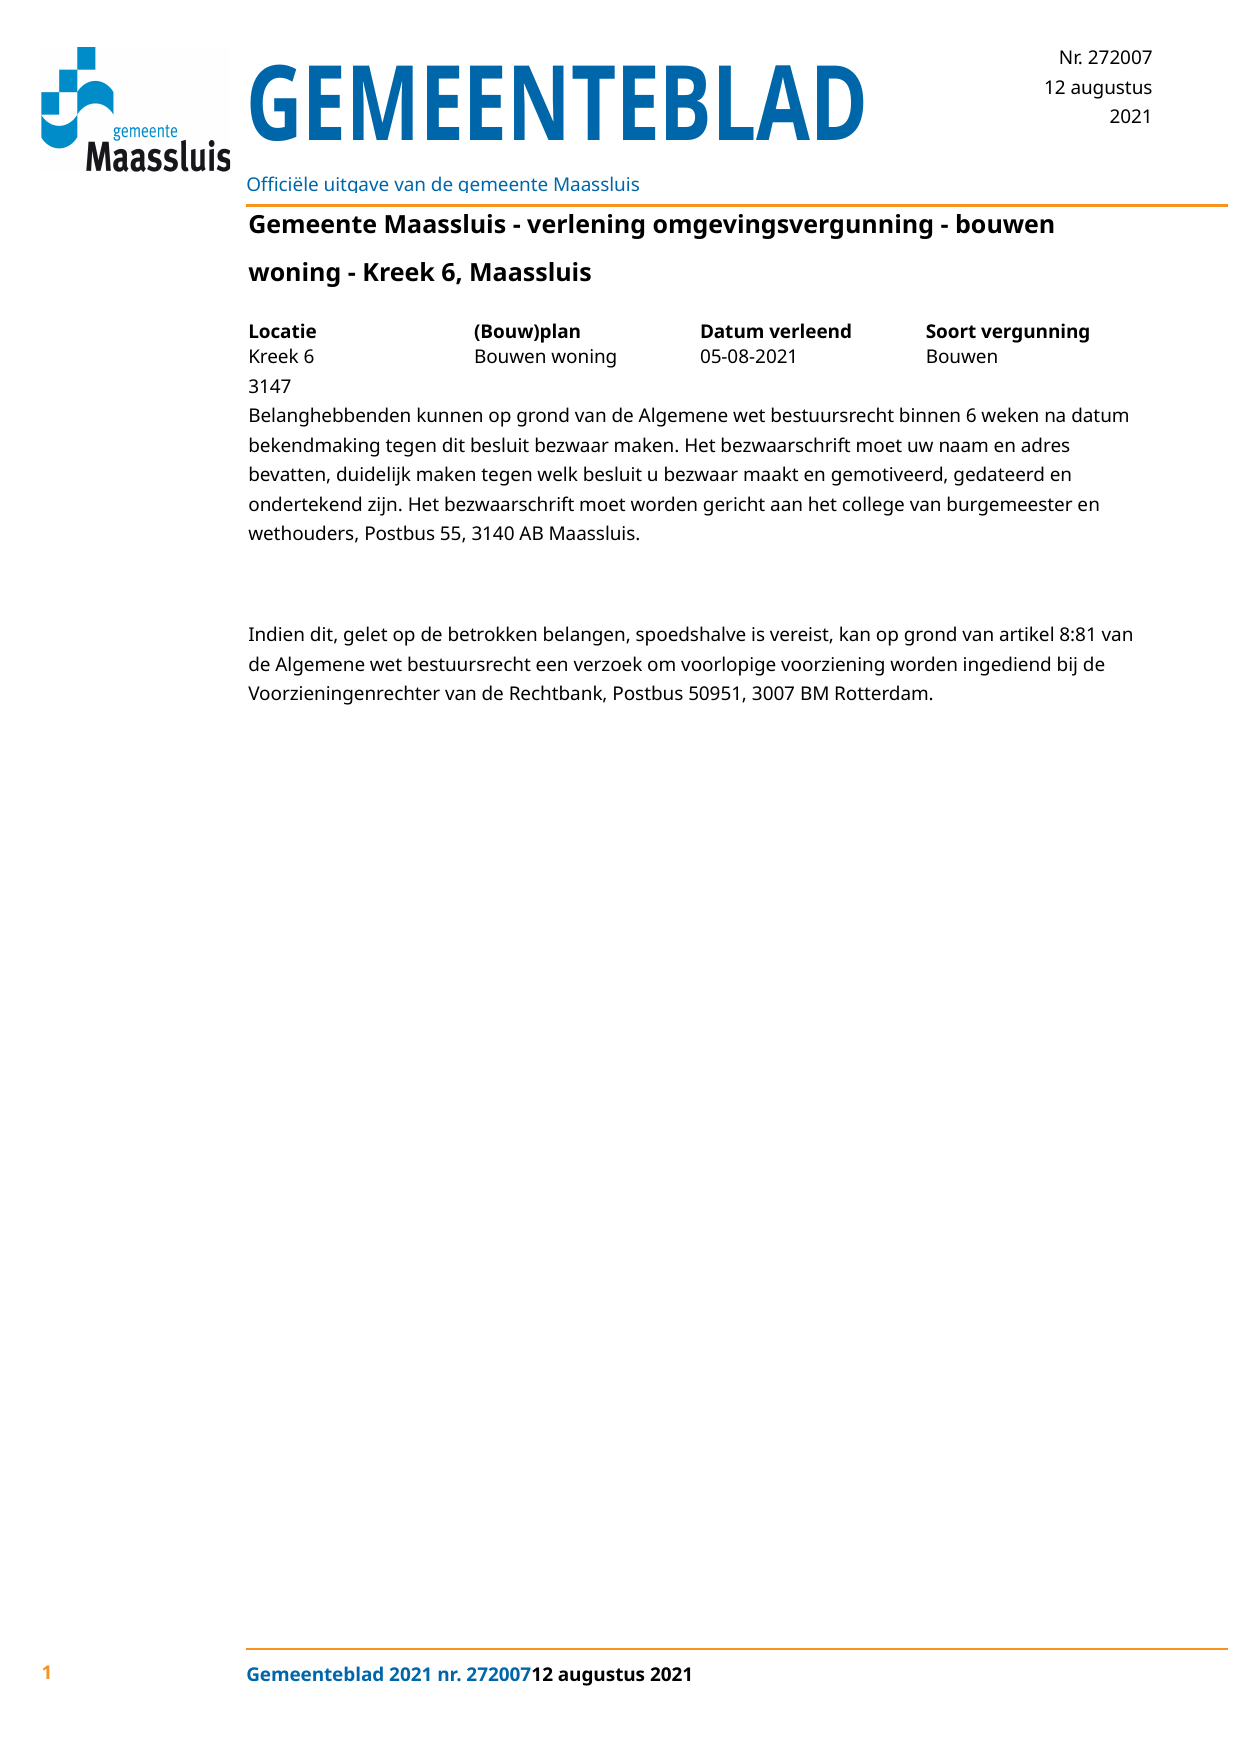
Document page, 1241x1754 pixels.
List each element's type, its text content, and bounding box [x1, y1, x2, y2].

text Indien dit, gelet op de betrokken belangen, spoedshalve is vereist, kan op grond van artikel 8:81 van de Algemene wet bestuursrecht een verzoek om voorlopige voorziening worden ingediend bij de Voorzieningenrechter van de Rechtbank, Postbus 50951, 3007 BM Rotterdam. [248, 621, 1152, 706]
table_header Soort vergunning [926, 318, 1152, 344]
table_header Locatie [248, 318, 474, 344]
text Gemeente Maassluis - verlening omgevingsvergunning - bouwen woning - Kreek 6, Maassluis [248, 207, 1152, 288]
table_cell Bouwen woning [474, 344, 700, 399]
text Belanghebbenden kunnen op grond van de Algemene wet bestuursrecht binnen 6 weken na datum bekendmaking tegen dit besluit bezwaar maken. Het bezwaarschrift moet uw naam en adres bevatten, duidelijk maken tegen welk besluit u bezwaar maakt en gemotiveerd, gedateerd en ondertekend zijn. Het bezwaarschrift moet worden gericht aan het college van burgemeester en wethouders, Postbus 55, 3140 AB Maassluis. [248, 402, 1152, 546]
table_header Datum verleend [700, 318, 926, 344]
table_cell Kreek 6 3147 [248, 344, 474, 399]
table_cell 05-08-2021 [700, 344, 926, 399]
table_header (Bouw)plan [474, 318, 700, 344]
picture [41, 47, 231, 172]
table_cell Bouwen [926, 344, 1152, 399]
picture [41, 47, 77, 92]
